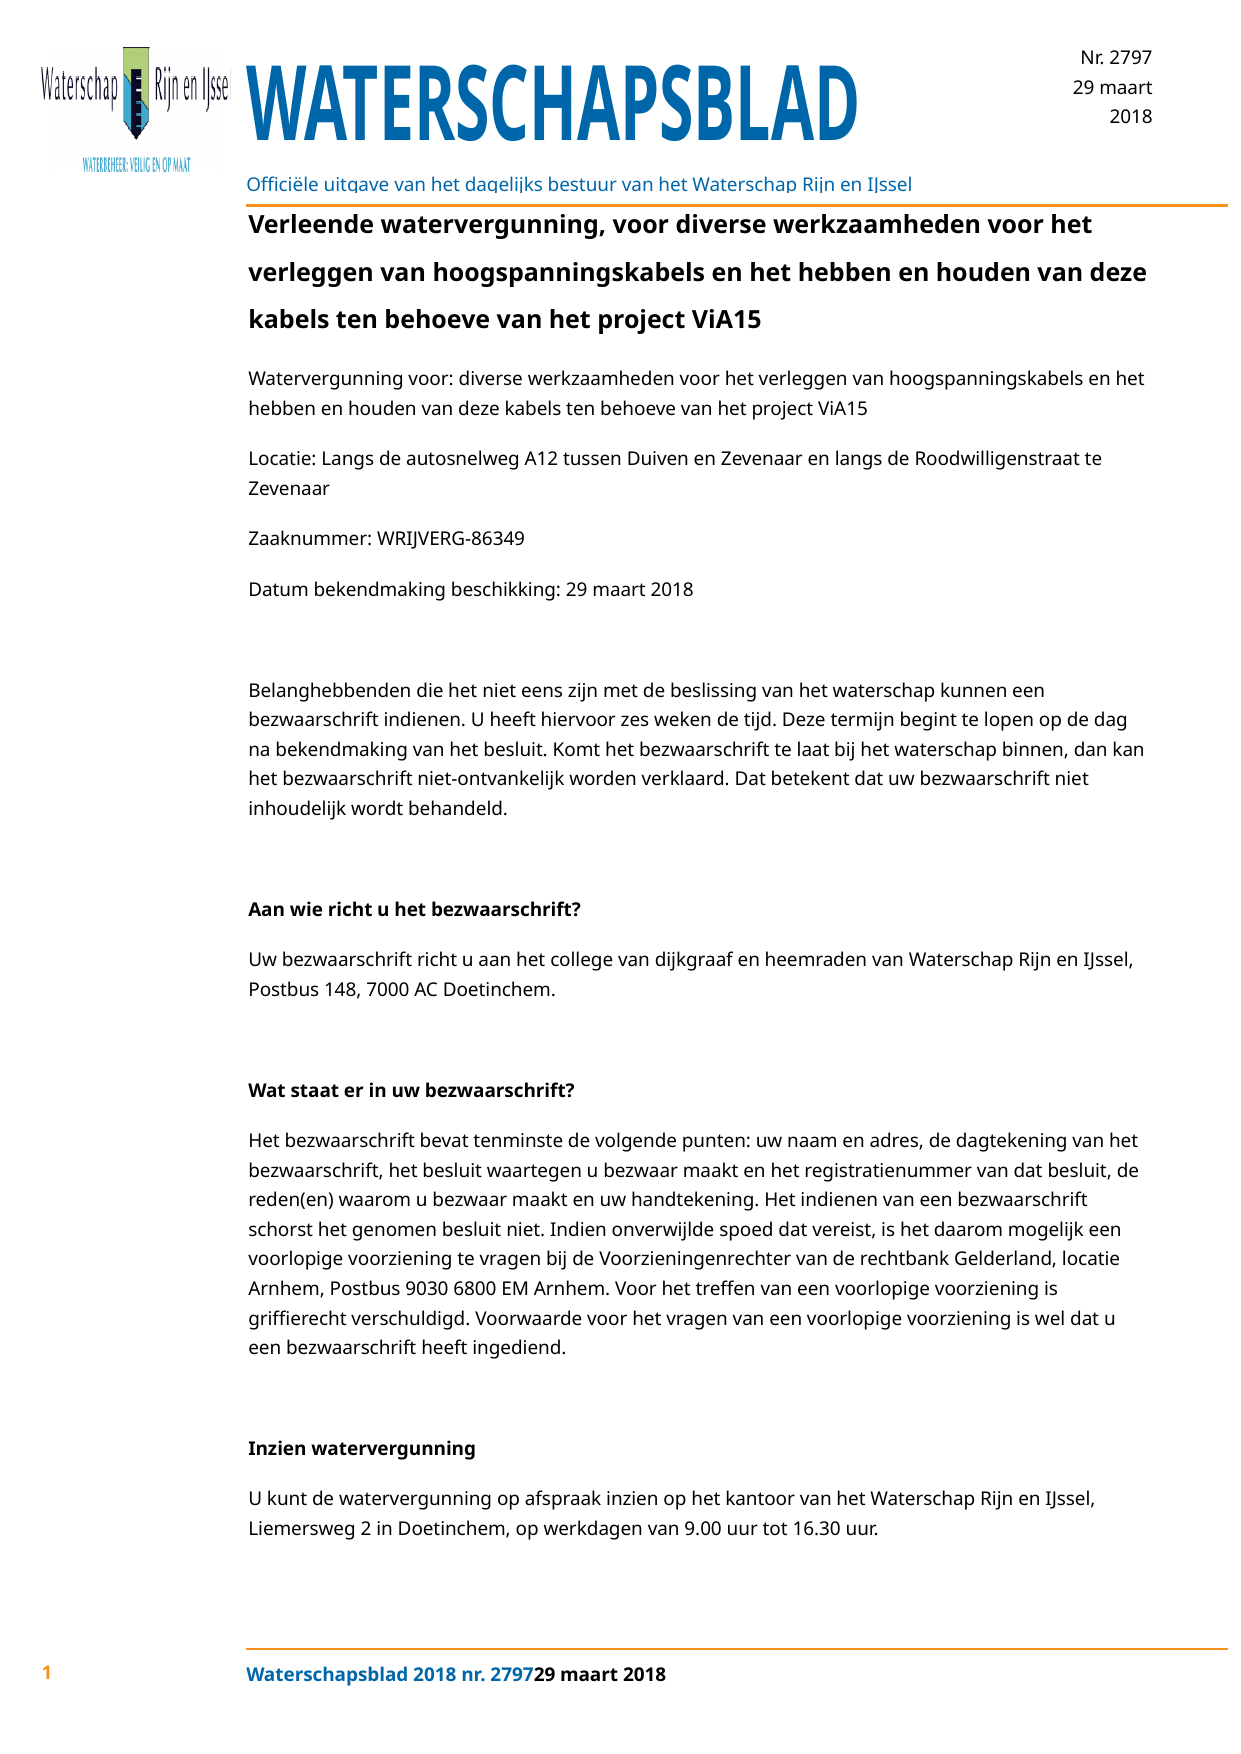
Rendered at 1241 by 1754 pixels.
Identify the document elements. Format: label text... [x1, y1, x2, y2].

text Watervergunning voor: diverse werkzaamheden voor het verleggen van hoogspanningskabels en het hebben en houden van deze kabels ten behoeve van het project ViA15 [248, 366, 1152, 421]
text Locatie: Langs de autosnelweg A12 tussen Duiven en Zevenaar en langs de Roodwilligenstraat te Zevenaar [248, 446, 1152, 501]
text Aan wie richt u het bezwaarschrift? [248, 896, 1152, 922]
text Wat staat er in uw bezwaarschrift? [248, 1077, 1152, 1102]
text Datum bekendmaking beschikking: 29 maart 2018 [248, 576, 1152, 602]
text Uw bezwaarschrift richt u aan het college van dijkgraaf en heemraden van Waterschap Rijn en IJssel, Postbus 148, 7000 AC Doetinchem. [248, 946, 1152, 1002]
text Het bezwaarschrift bevat tenminste de volgende punten: uw naam en adres, de dagtekening van het bezwaarschrift, het besluit waartegen u bezwaar maakt en het registratienummer van dat besluit, de reden(en) waarom u bezwaar maakt en uw handtekening. Het indienen van een bezwaarschrift schorst het genomen besluit niet. Indien onverwijlde spoed dat vereist, is het daarom mogelijk een voorlopige voorziening te vragen bij de Voorzieningenrechter van de rechtbank Gelderland, locatie Arnhem, Postbus 9030 6800 EM Arnhem. Voor het treffen van een voorlopige voorziening is griffierecht verschuldigd. Voorwaarde voor het vragen van een voorlopige voorziening is wel dat u een bezwaarschrift heeft ingediend. [248, 1127, 1152, 1360]
text Belanghebbenden die het niet eens zijn met de beslissing van het waterschap kunnen een bezwaarschrift indienen. U heeft hiervoor zes weken de tijd. Deze termijn begint te lopen op de dag na bekendmaking van het besluit. Komt het bezwaarschrift te laat bij het waterschap binnen, dan kan het bezwaarschrift niet-ontvankelijk worden verklaard. Dat betekent dat uw bezwaarschrift niet inhoudelijk wordt behandeld. [248, 677, 1152, 821]
text Verleende watervergunning, voor diverse werkzaamheden voor het verleggen van hoogspanningskabels en het hebben en houden van deze kabels ten behoeve van het project ViA15 [248, 207, 1152, 336]
text Inzien watervergunning [248, 1435, 1152, 1461]
picture [41, 47, 231, 172]
text U kunt de watervergunning op afspraak inzien op het kantoor van het Waterschap Rijn en IJssel, Liemersweg 2 in Doetinchem, op werkdagen van 9.00 uur tot 16.30 uur. [248, 1486, 1152, 1541]
text Zaaknummer: WRIJVERG-86349 [248, 526, 1152, 551]
